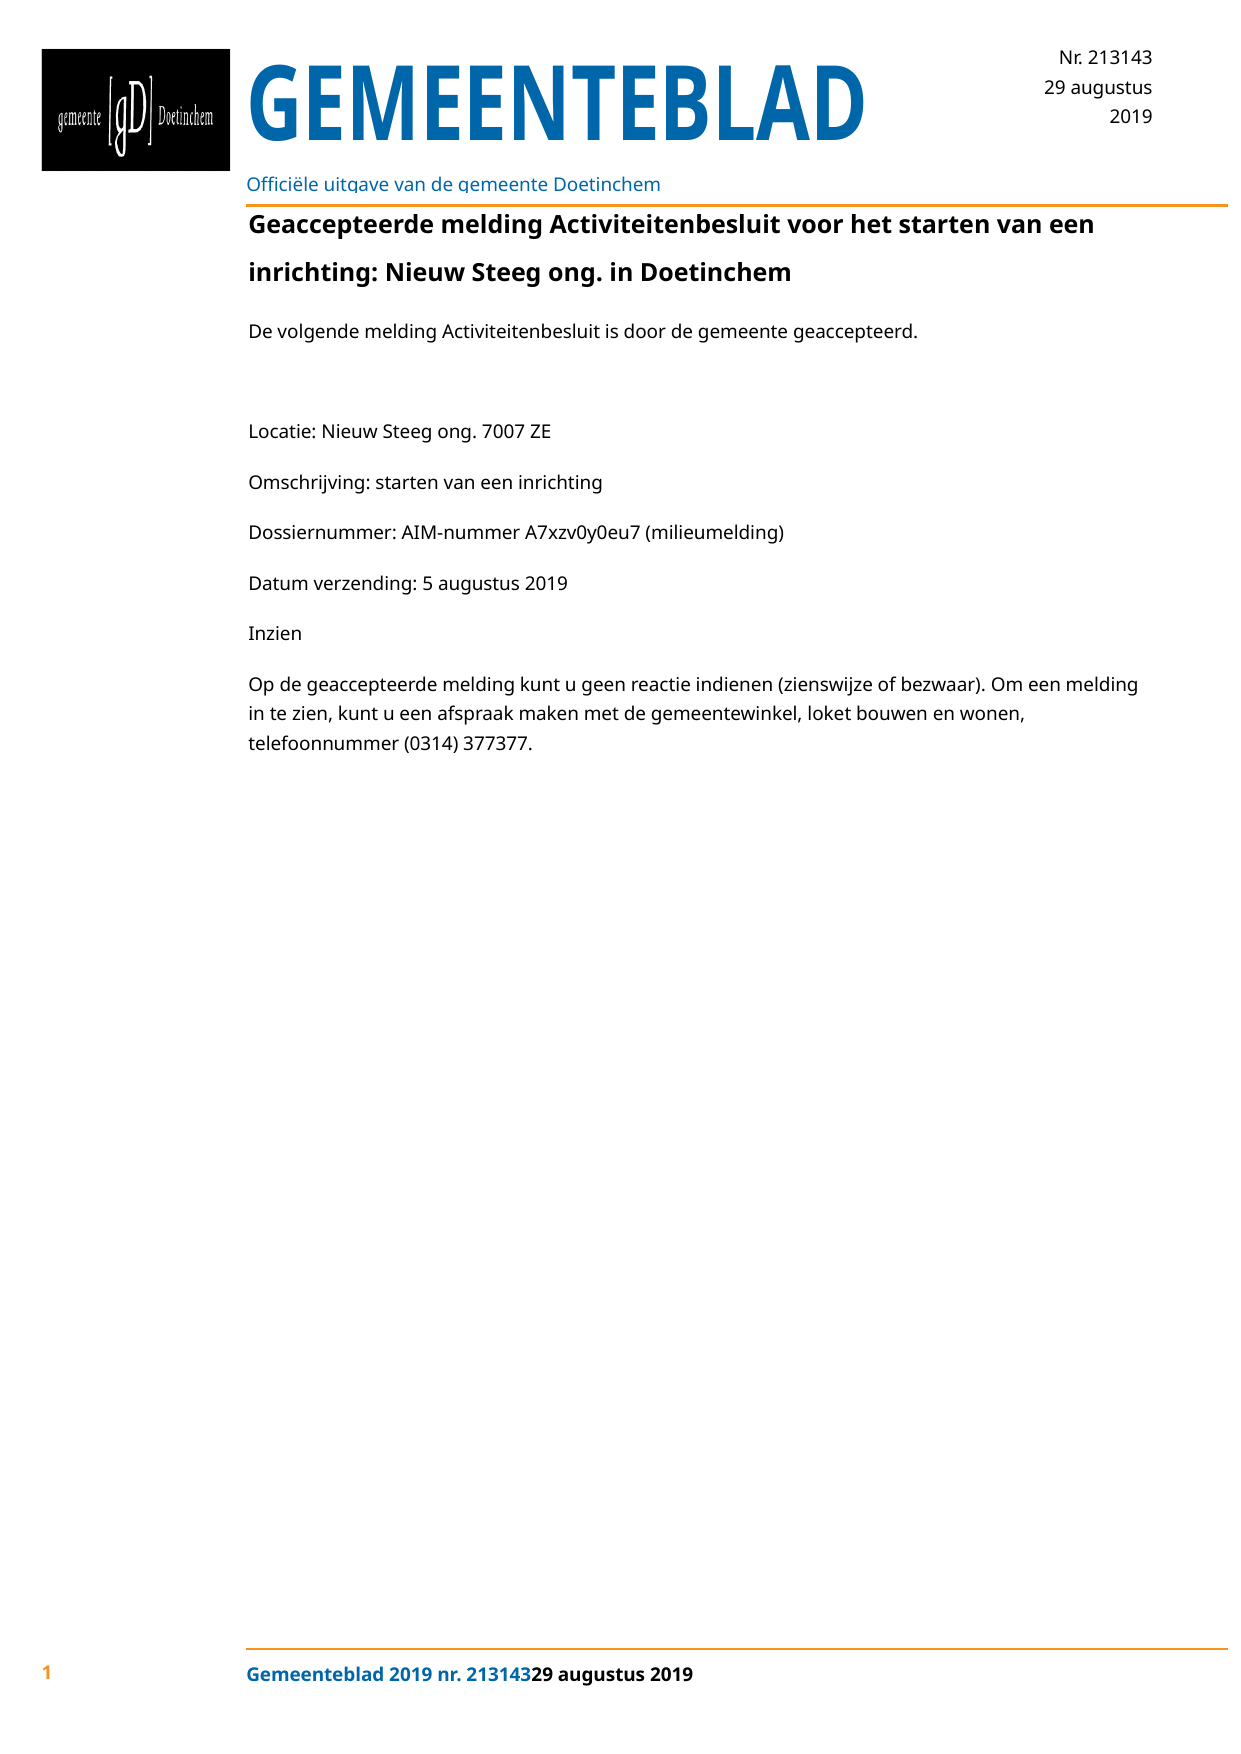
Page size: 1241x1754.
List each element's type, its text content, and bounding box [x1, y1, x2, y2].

text Op de geaccepteerde melding kunt u geen reactie indienen (zienswijze of bezwaar). Om een melding in te zien, kunt u een afspraak maken met de gemeentewinkel, loket bouwen en wonen, telefoonnummer (0314) 377377. [248, 671, 1152, 756]
text Geaccepteerde melding Activiteitenbesluit voor het starten van een inrichting: Nieuw Steeg ong. in Doetinchem [248, 207, 1152, 288]
text Locatie: Nieuw Steeg ong. 7007 ZE [248, 419, 1152, 444]
text Datum verzending: 5 augustus 2019 [248, 570, 1152, 596]
text De volgende melding Activiteitenbesluit is door de gemeente geaccepteerd. [248, 318, 1152, 344]
picture [41, 47, 231, 172]
text Omschrijving: starten van een inrichting [248, 469, 1152, 495]
text Inzien [248, 620, 1152, 646]
text Dossiernummer: AIM-nummer A7xzv0y0eu7 (milieumelding) [248, 519, 1152, 545]
